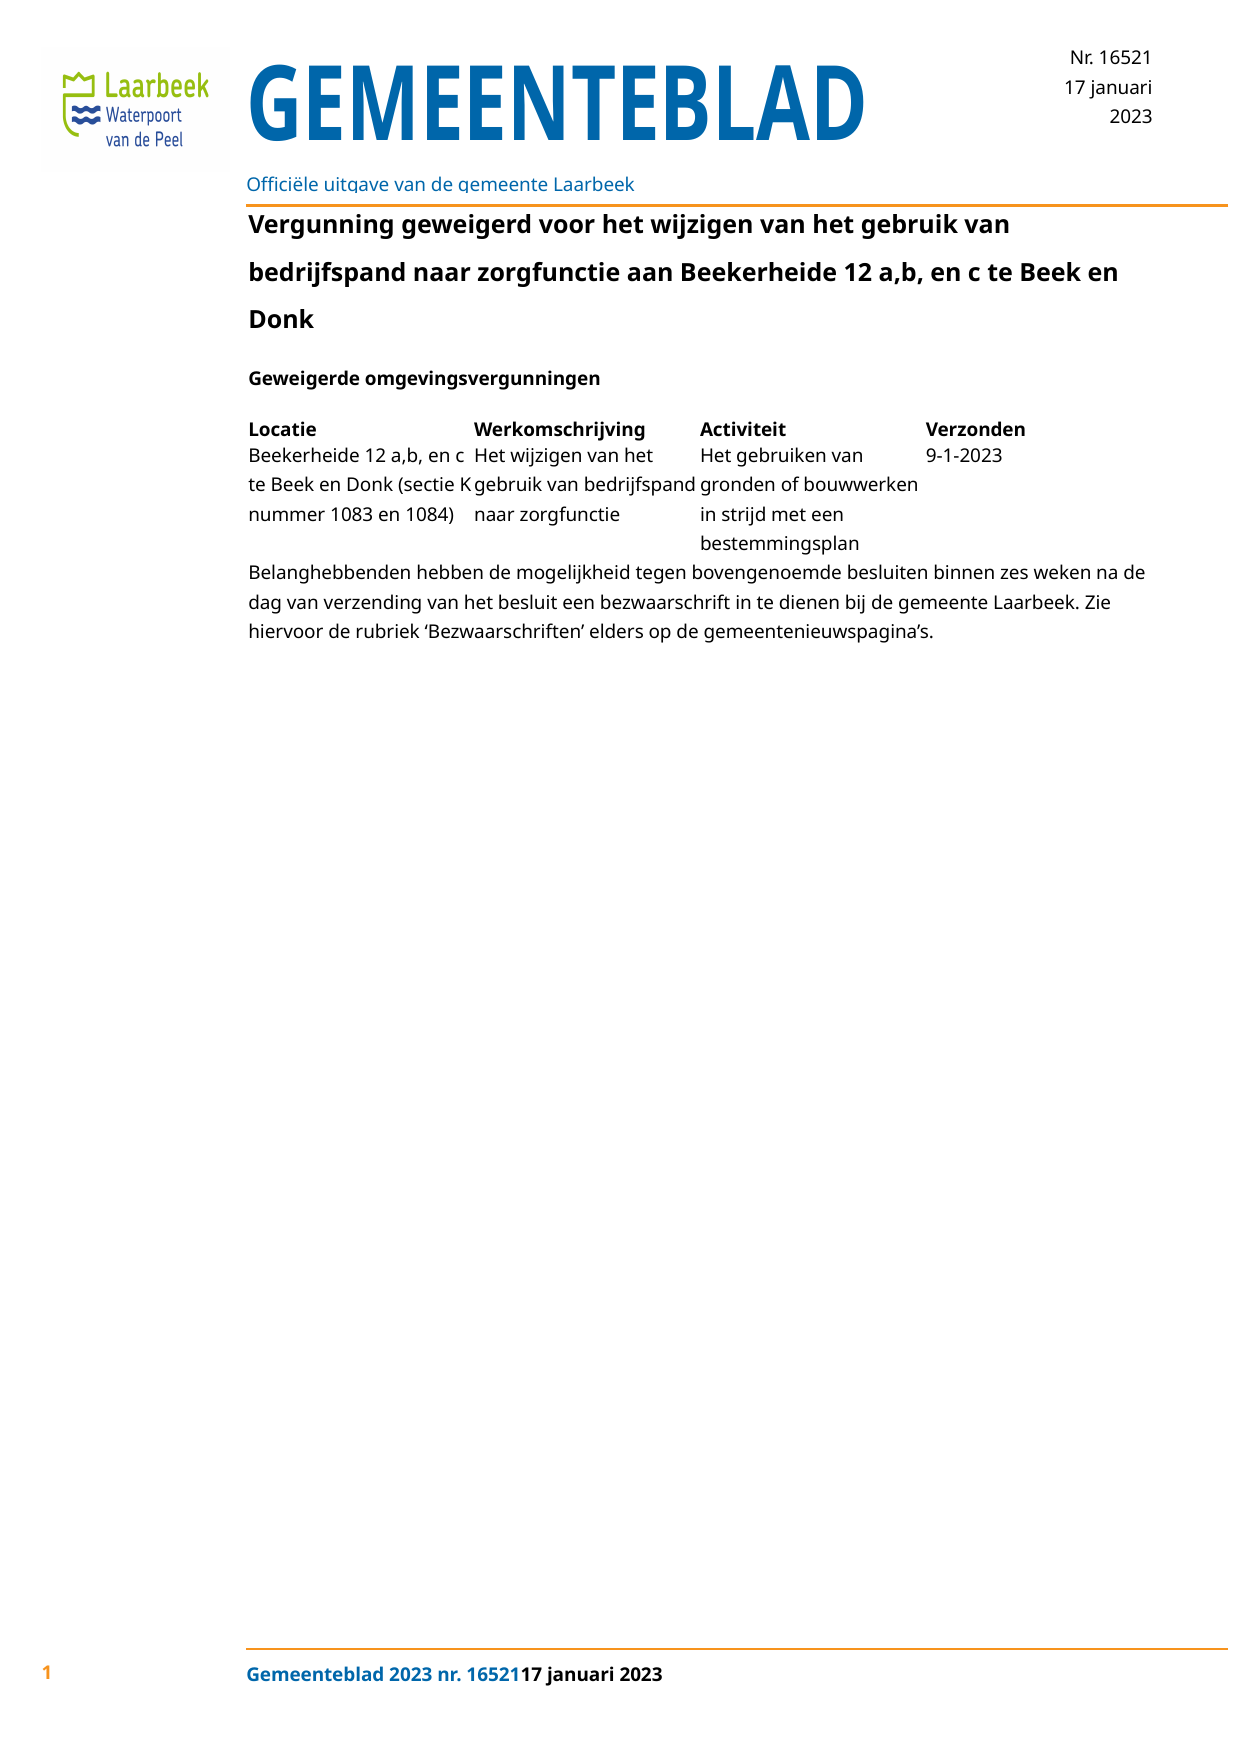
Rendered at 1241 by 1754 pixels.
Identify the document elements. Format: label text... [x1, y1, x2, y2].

text Belanghebbenden hebben de mogelijkheid tegen bovengenoemde besluiten binnen zes weken na de dag van verzending van het besluit een bezwaarschrift in te dienen bij de gemeente Laarbeek. Zie hiervoor de rubriek ‘Bezwaarschriften’ elders op de gemeentenieuwspagina’s. [248, 559, 1152, 644]
table_header Activiteit [700, 416, 926, 442]
table_header Locatie [248, 416, 474, 442]
table_cell Het gebruiken van gronden of bouwwerken in strijd met een bestemmingsplan [700, 442, 926, 556]
picture [41, 47, 231, 172]
text Vergunning geweigerd voor het wijzigen van het gebruik van bedrijfspand naar zorgfunctie aan Beekerheide 12 a,b, en c te Beek en Donk [248, 207, 1152, 336]
text Geweigerde omgevingsvergunningen [248, 366, 1152, 391]
table_cell 9-1-2023 [926, 442, 1152, 556]
table_cell Het wijzigen van het gebruik van bedrijfspand naar zorgfunctie [474, 442, 700, 556]
table_header Werkomschrijving [474, 416, 700, 442]
table_cell Beekerheide 12 a,b, en c te Beek en Donk (sectie K nummer 1083 en 1084) [248, 442, 474, 556]
table_header Verzonden [926, 416, 1152, 442]
